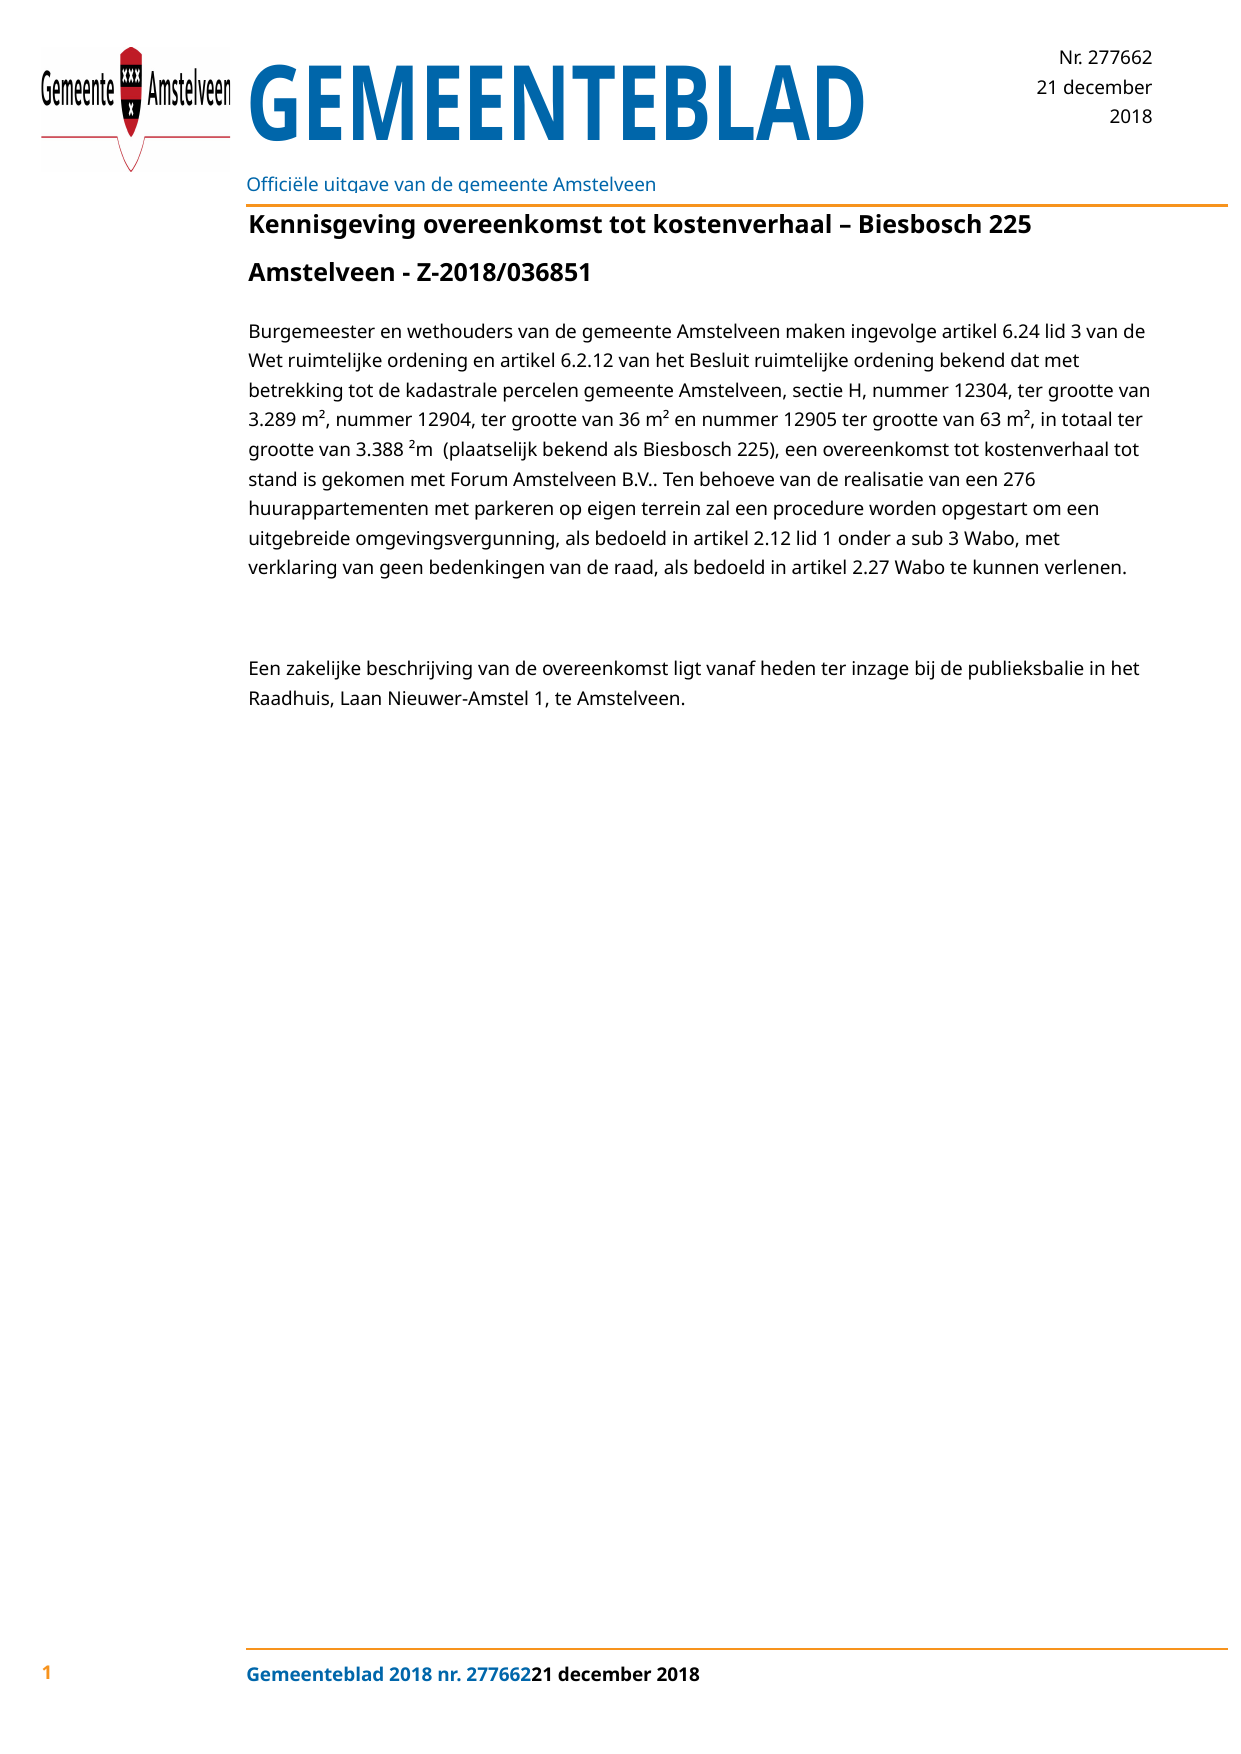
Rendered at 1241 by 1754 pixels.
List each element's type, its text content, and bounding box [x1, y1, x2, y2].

picture [41, 47, 231, 172]
text Een zakelijke beschrijving van de overeenkomst ligt vanaf heden ter inzage bij de publieksbalie in het Raadhuis, Laan Nieuwer-Amstel 1, te Amstelveen. [248, 655, 1152, 711]
text Burgemeester en wethouders van de gemeente Amstelveen maken ingevolge artikel 6.24 lid 3 van de Wet ruimtelijke ordening en artikel 6.2.12 van het Besluit ruimtelijke ordening bekend dat met betrekking tot de kadastrale percelen gemeente Amstelveen, sectie H, nummer 12304, ter grootte van 3.289 m², nummer 12904, ter grootte van 36 m² en nummer 12905 ter grootte van 63 m², in totaal ter grootte van 3.388 ²m (plaatselijk bekend als Biesbosch 225), een overeenkomst tot kostenverhaal tot stand is gekomen met Forum Amstelveen B.V.. Ten behoeve van de realisatie van een 276 huurappartementen met parkeren op eigen terrein zal een procedure worden opgestart om een uitgebreide omgevingsvergunning, als bedoeld in artikel 2.12 lid 1 onder a sub 3 Wabo, met verklaring van geen bedenkingen van de raad, als bedoeld in artikel 2.27 Wabo te kunnen verlenen. [248, 318, 1152, 580]
text Kennisgeving overeenkomst tot kostenverhaal – Biesbosch 225 Amstelveen - Z-2018/036851 [248, 207, 1152, 288]
